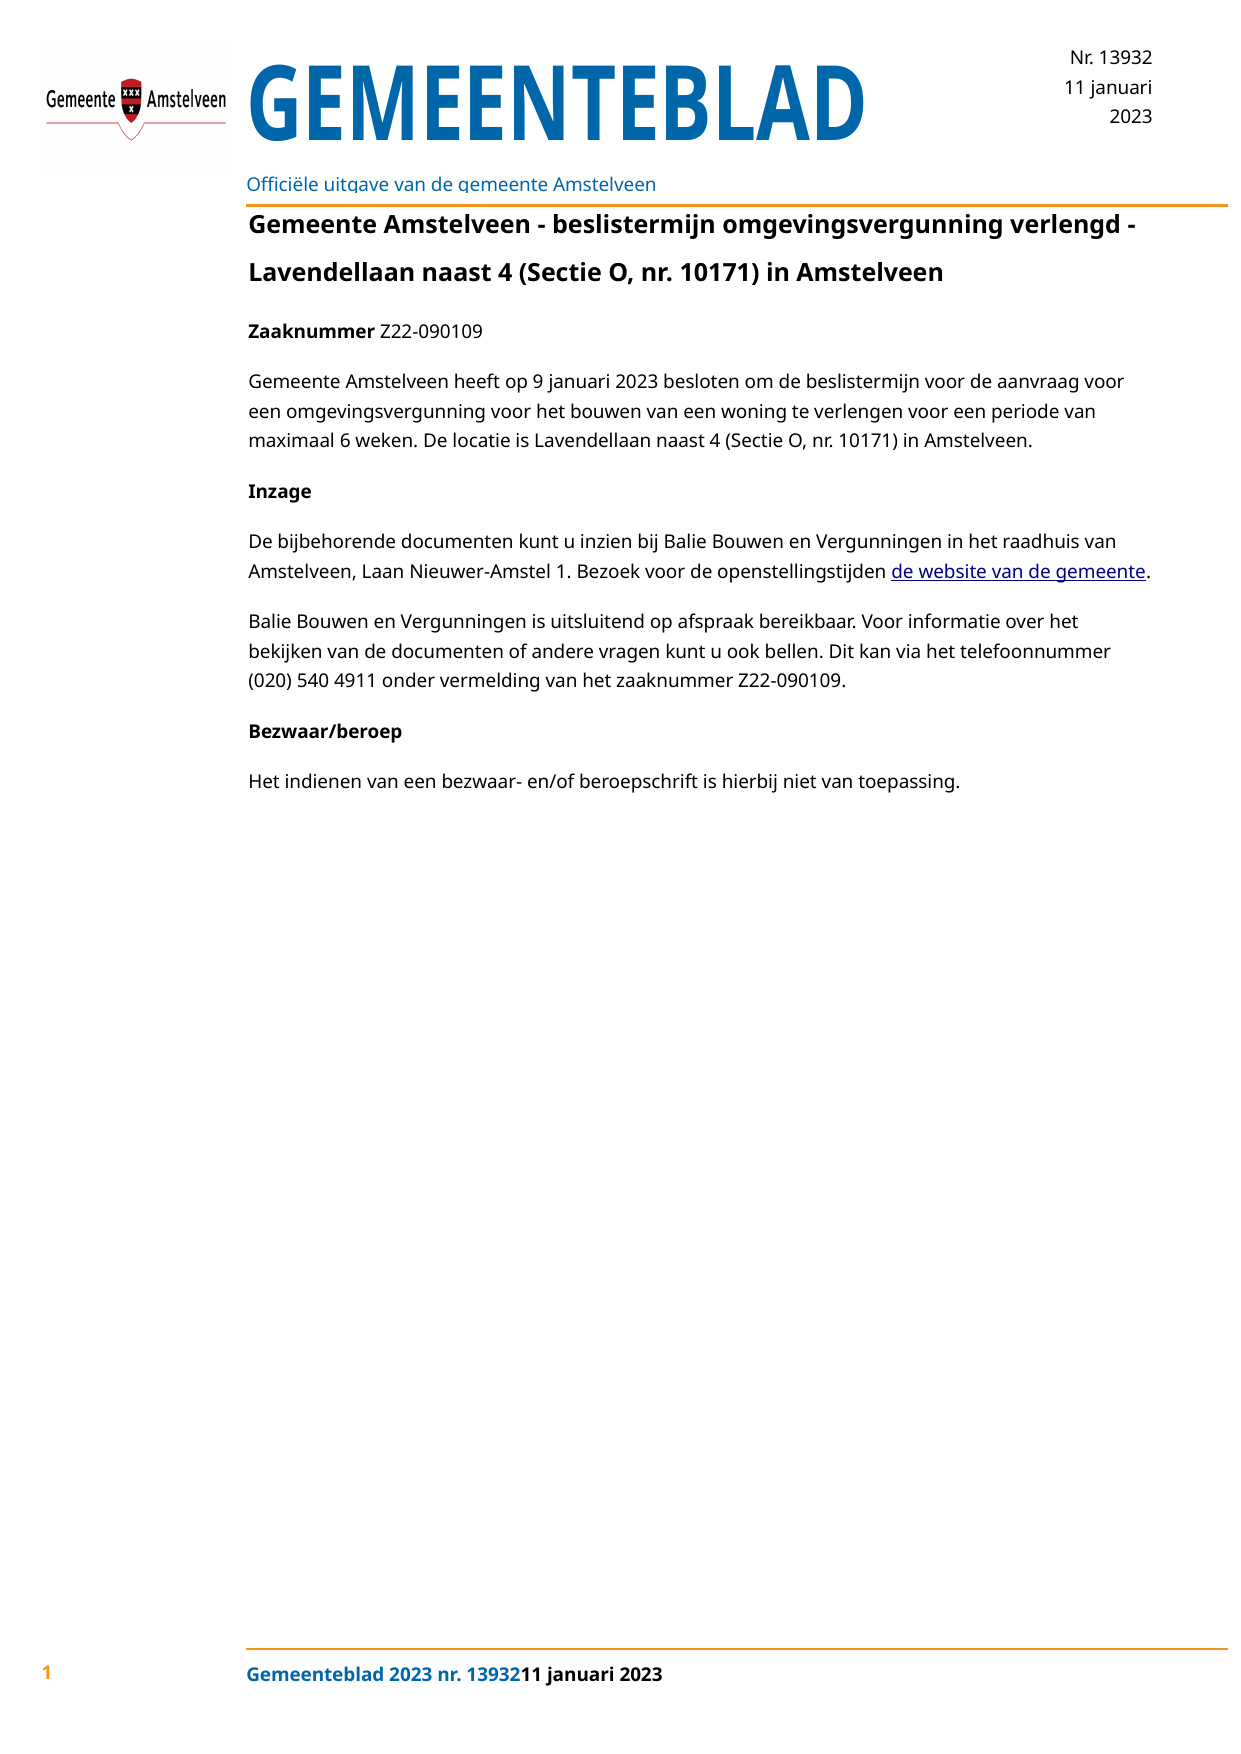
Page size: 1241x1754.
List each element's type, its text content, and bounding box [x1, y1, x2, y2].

text De bijbehorende documenten kunt u inzien bij Balie Bouwen en Vergunningen in het raadhuis van Amstelveen, Laan Nieuwer-Amstel 1. Bezoek voor de openstellingstijden de website van de gemeente. [248, 528, 1152, 584]
text Bezwaar/beroep [248, 718, 1152, 744]
text Zaaknummer Z22-090109 [248, 318, 1152, 344]
text Gemeente Amstelveen heeft op 9 januari 2023 besloten om de beslistermijn voor de aanvraag voor een omgevingsvergunning voor het bouwen van een woning te verlengen voor een periode van maximaal 6 weken. De locatie is Lavendellaan naast 4 (Sectie O, nr. 10171) in Amstelveen. [248, 368, 1152, 453]
picture [41, 47, 231, 172]
text Inzage [248, 478, 1152, 504]
text Het indienen van een bezwaar- en/of beroepschrift is hierbij niet van toepassing. [248, 768, 1152, 794]
text Gemeente Amstelveen - beslistermijn omgevingsvergunning verlengd - Lavendellaan naast 4 (Sectie O, nr. 10171) in Amstelveen [248, 207, 1152, 288]
text Balie Bouwen en Vergunningen is uitsluitend op afspraak bereikbaar. Voor informatie over het bekijken van de documenten of andere vragen kunt u ook bellen. Dit kan via het telefoonnummer (020) 540 4911 onder vermelding van het zaaknummer Z22-090109. [248, 608, 1152, 693]
